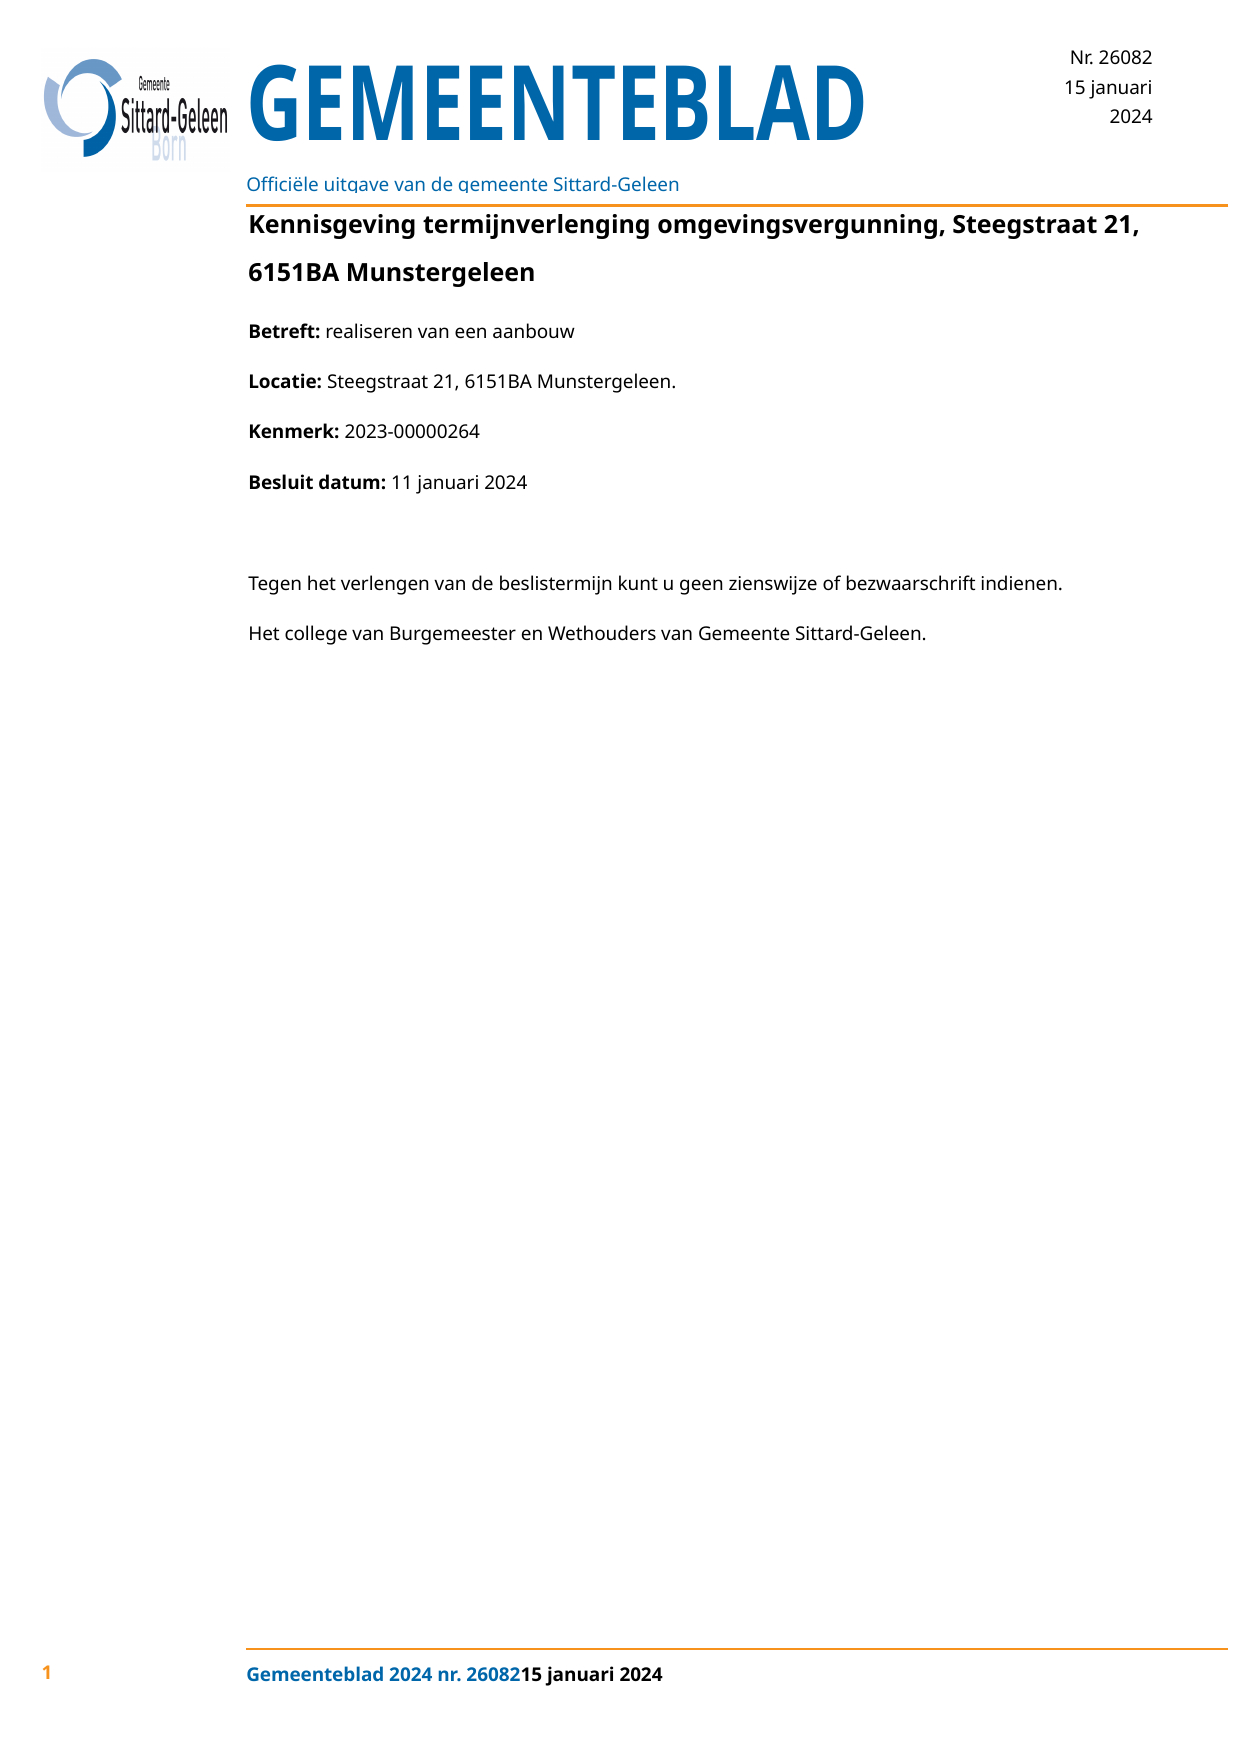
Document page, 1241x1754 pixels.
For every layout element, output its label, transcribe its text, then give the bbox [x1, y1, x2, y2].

text Besluit datum: 11 januari 2024 [248, 469, 1152, 495]
text Betreft: realiseren van een aanbouw [248, 318, 1152, 344]
text Locatie: Steegstraat 21, 6151BA Munstergeleen. [248, 368, 1152, 394]
picture [41, 47, 231, 172]
text Het college van Burgemeester en Wethouders van Gemeente Sittard-Geleen. [248, 620, 1152, 646]
text Tegen het verlengen van de beslistermijn kunt u geen zienswijze of bezwaarschrift indienen. [248, 570, 1152, 596]
text Kennisgeving termijnverlenging omgevingsvergunning, Steegstraat 21, 6151BA Munstergeleen [248, 207, 1152, 288]
text Kenmerk: 2023-00000264 [248, 419, 1152, 444]
